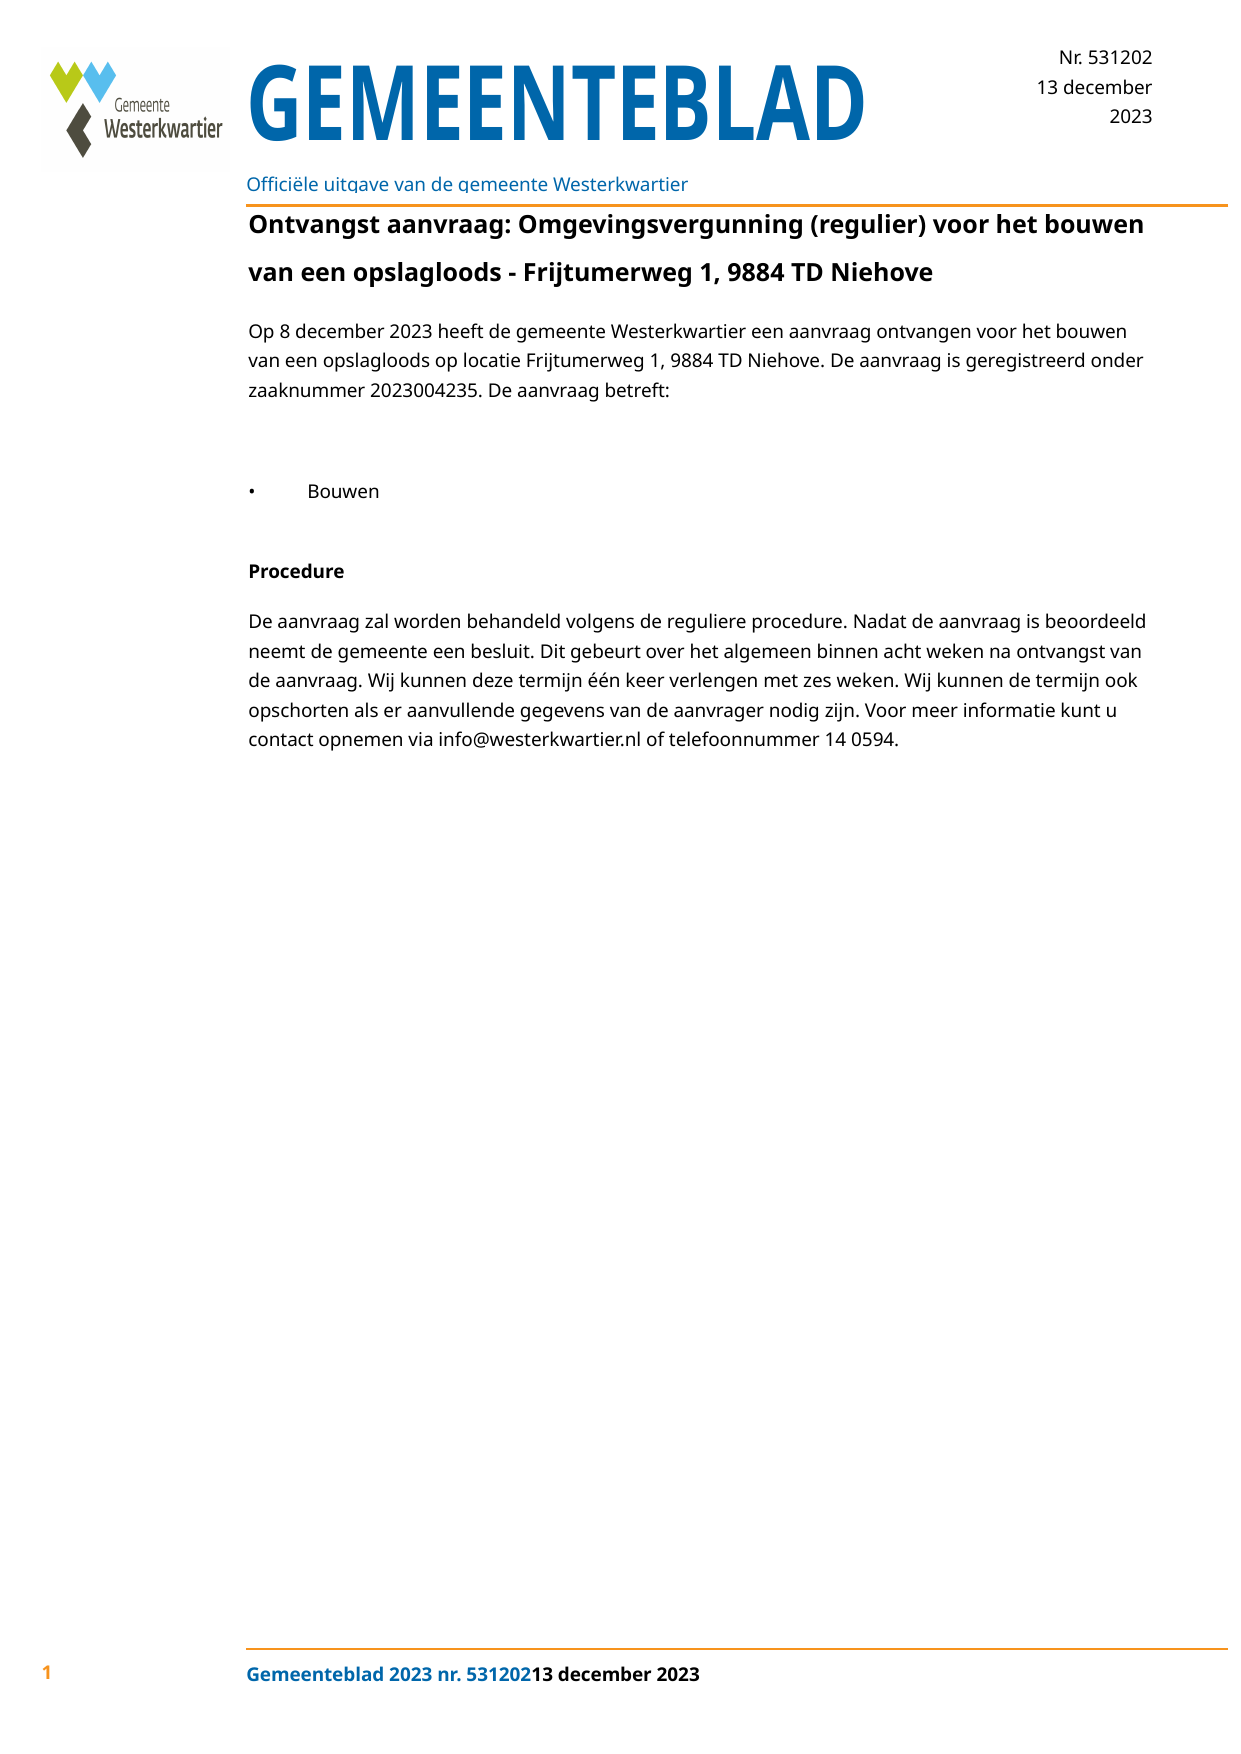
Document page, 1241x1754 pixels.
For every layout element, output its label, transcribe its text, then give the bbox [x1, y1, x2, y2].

text De aanvraag zal worden behandeld volgens de reguliere procedure. Nadat de aanvraag is beoordeeld neemt de gemeente een besluit. Dit gebeurt over het algemeen binnen acht weken na ontvangst van de aanvraag. Wij kunnen deze termijn één keer verlengen met zes weken. Wij kunnen de termijn ook opschorten als er aanvullende gegevens van de aanvrager nodig zijn. Voor meer informatie kunt u contact opnemen via info@westerkwartier.nl of telefoonnummer 14 0594. [248, 608, 1152, 752]
text Op 8 december 2023 heeft de gemeente Westerkwartier een aanvraag ontvangen voor het bouwen van een opslagloods op locatie Frijtumerweg 1, 9884 TD Niehove. De aanvraag is geregistreerd onder zaaknummer 2023004235. De aanvraag betreft: [248, 318, 1152, 403]
picture [41, 47, 231, 172]
text Ontvangst aanvraag: Omgevingsvergunning (regulier) voor het bouwen van een opslagloods - Frijtumerweg 1, 9884 TD Niehove [248, 207, 1152, 288]
list Bouwen [248, 478, 1152, 504]
text Procedure [248, 558, 1152, 584]
